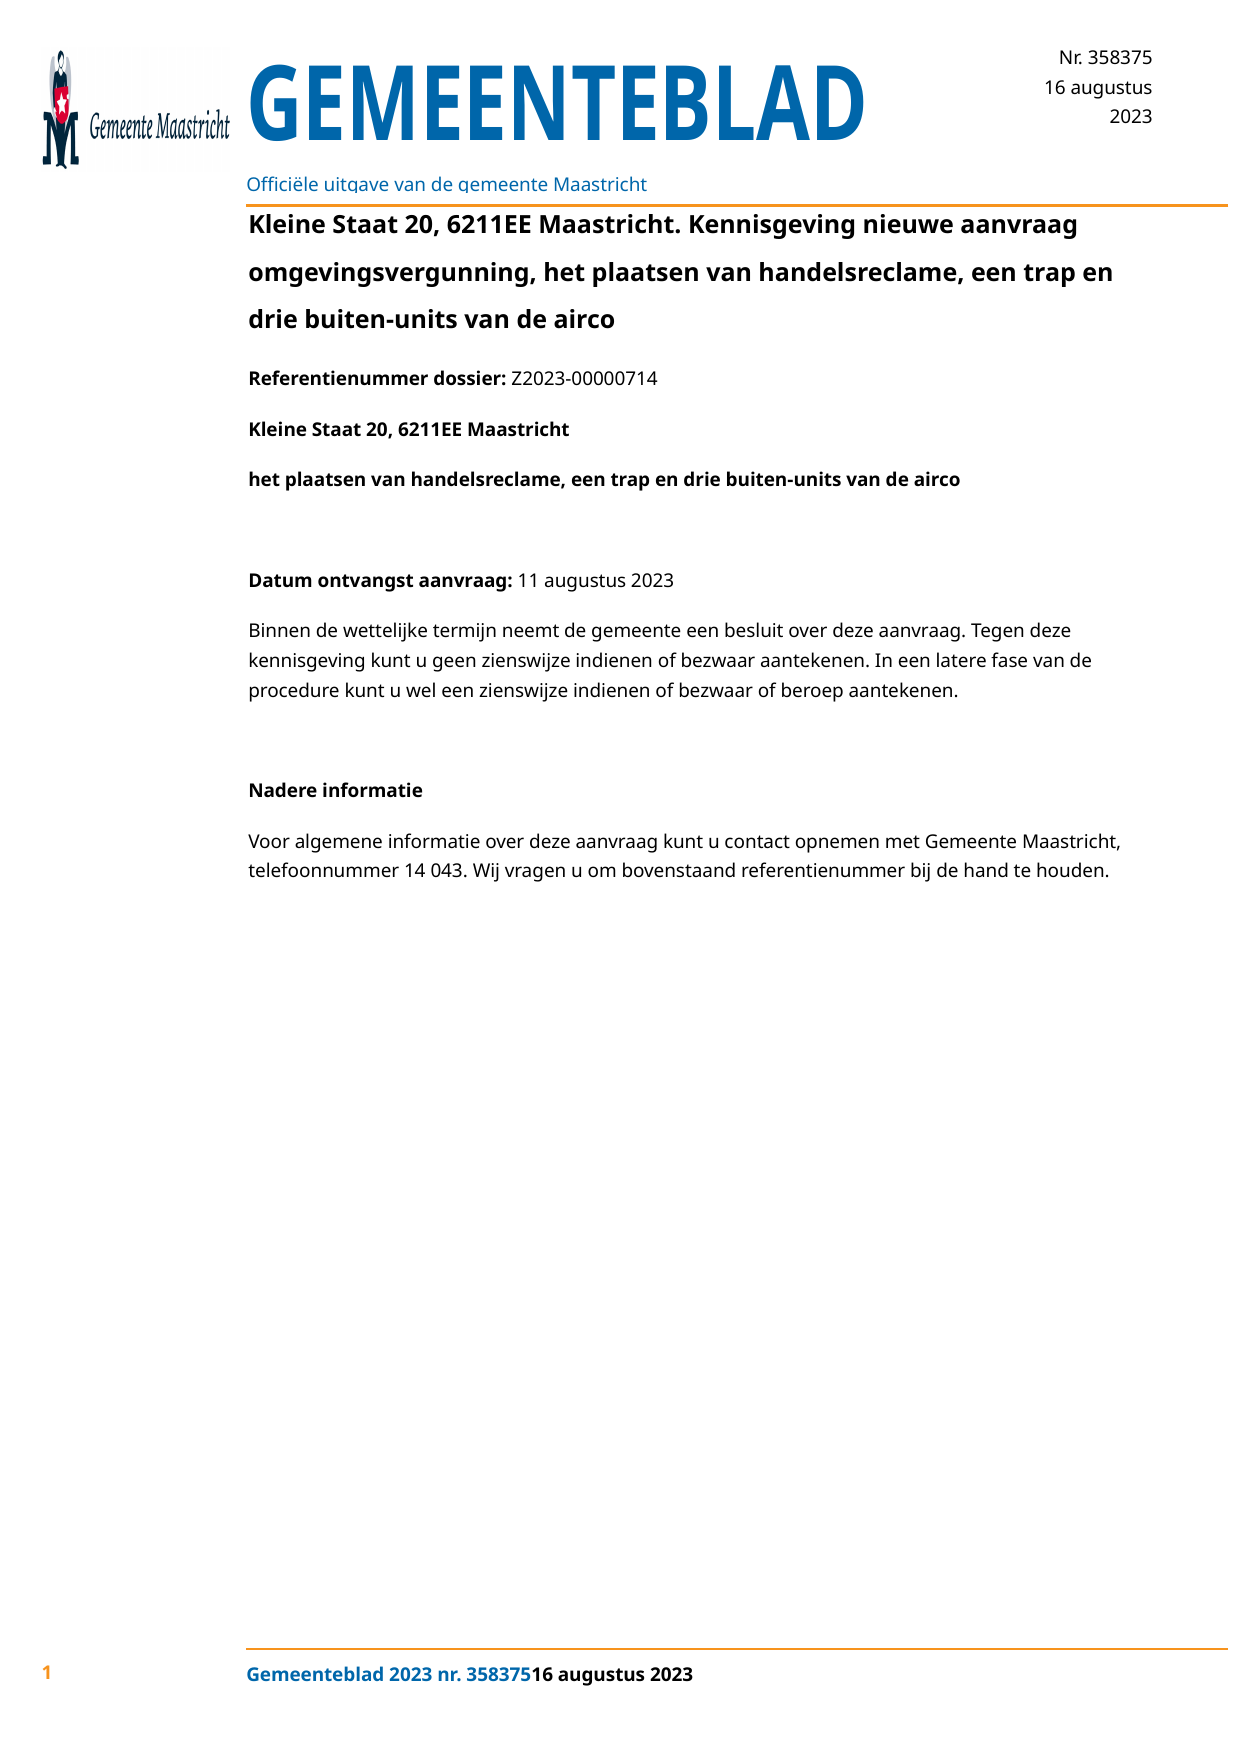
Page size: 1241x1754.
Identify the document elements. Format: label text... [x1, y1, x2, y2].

text Kleine Staat 20, 6211EE Maastricht. Kennisgeving nieuwe aanvraag omgevingsvergunning, het plaatsen van handelsreclame, een trap en drie buiten-units van de airco [248, 207, 1152, 336]
text Datum ontvangst aanvraag: 11 augustus 2023 [248, 567, 1152, 593]
text Voor algemene informatie over deze aanvraag kunt u contact opnemen met Gemeente Maastricht, telefoonnummer 14 043. Wij vragen u om bovenstaand referentienummer bij de hand te houden. [248, 828, 1152, 883]
text Kleine Staat 20, 6211EE Maastricht [248, 416, 1152, 442]
text Binnen de wettelijke termijn neemt de gemeente een besluit over deze aanvraag. Tegen deze kennisgeving kunt u geen zienswijze indienen of bezwaar aantekenen. In een latere fase van de procedure kunt u wel een zienswijze indienen of bezwaar of beroep aantekenen. [248, 618, 1152, 702]
text het plaatsen van handelsreclame, een trap en drie buiten-units van de airco [248, 466, 1152, 492]
text Referentienummer dossier: Z2023-00000714 [248, 366, 1152, 391]
text Nadere informatie [248, 778, 1152, 803]
picture [41, 47, 231, 172]
